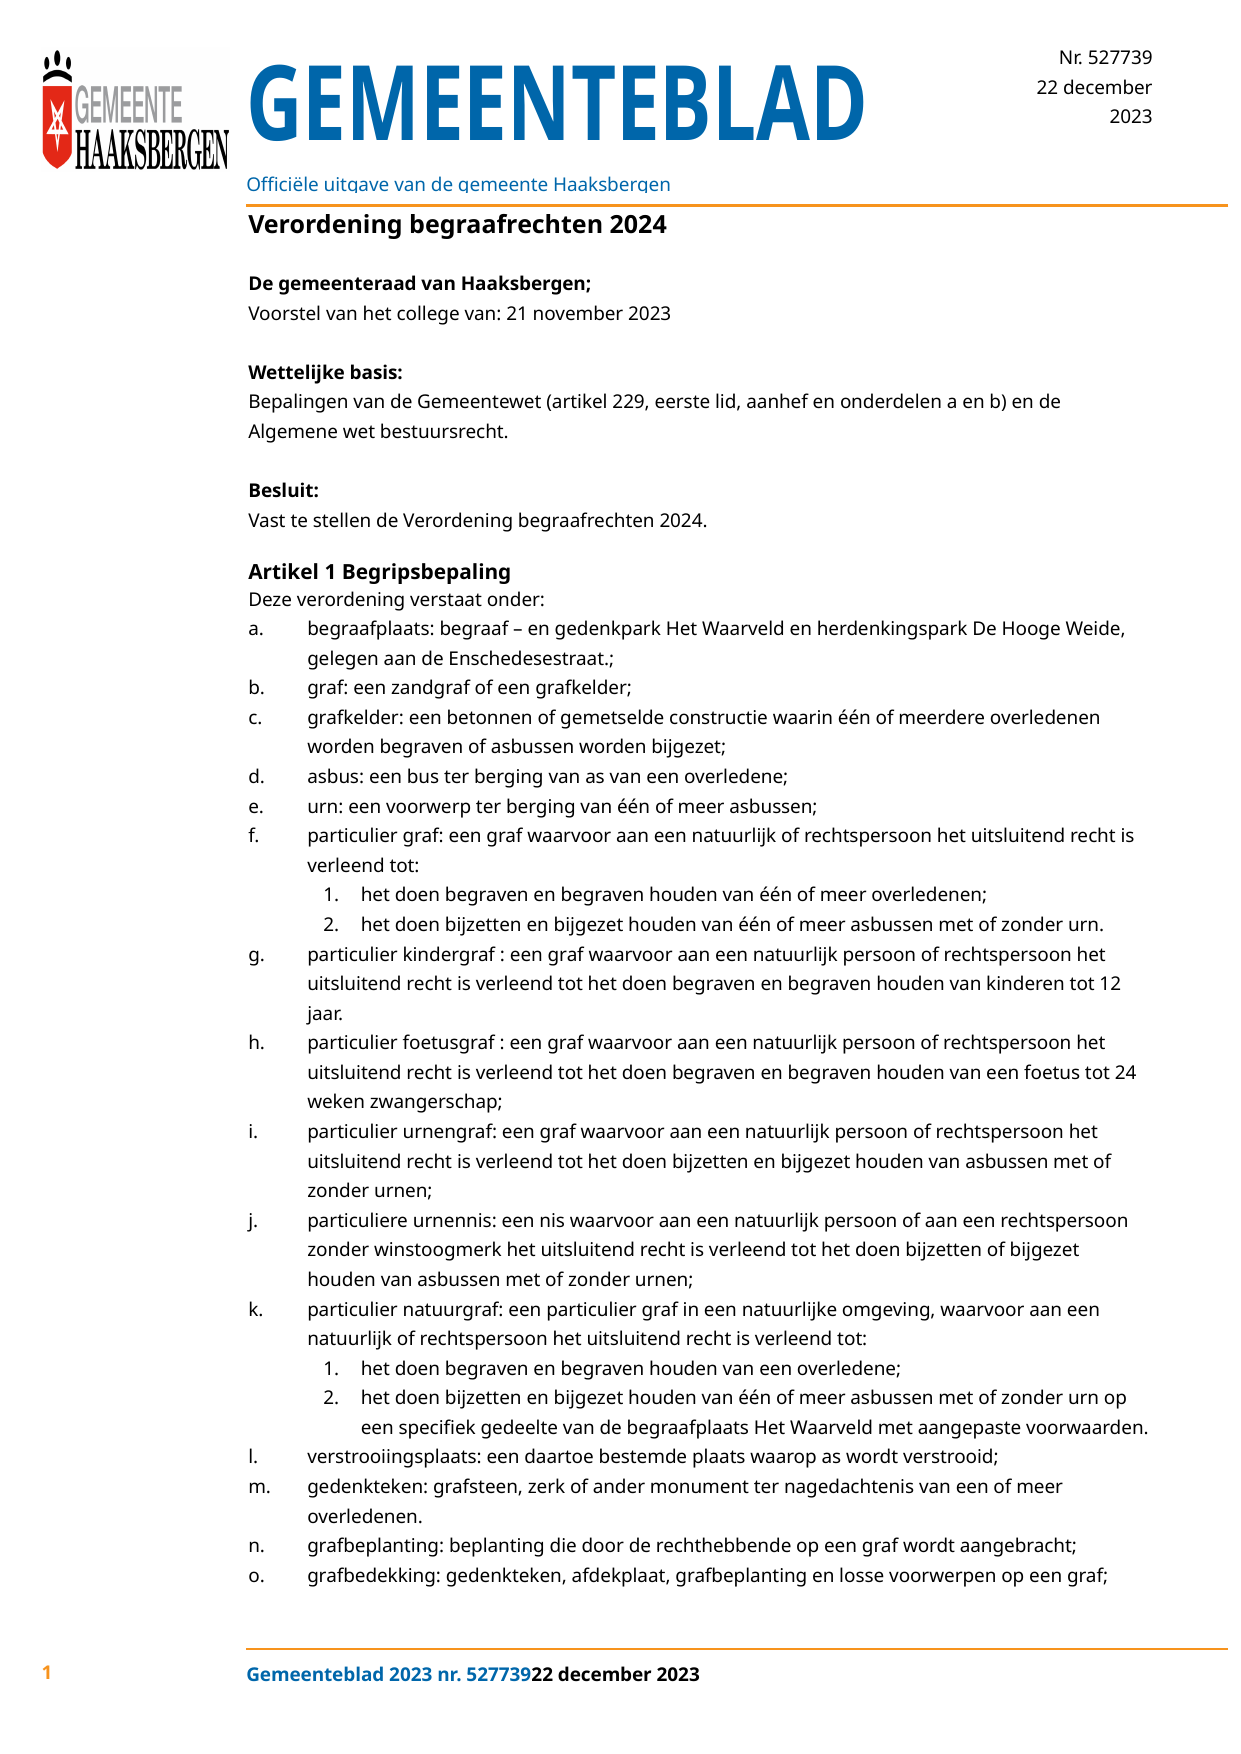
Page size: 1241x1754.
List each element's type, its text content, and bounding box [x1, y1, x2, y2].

list grafbeplanting: beplanting die door de rechthebbende op een graf wordt aangebracht; [248, 1532, 1152, 1558]
list het doen begraven en begraven houden van een overledene; [323, 1355, 1152, 1381]
list grafbedekking: gedenkteken, afdekplaat, grafbeplanting en losse voorwerpen op een graf; [248, 1562, 1152, 1588]
text Bepalingen van de Gemeentewet (artikel 229, eerste lid, aanhef en onderdelen a en b) en de Algemene wet bestuursrecht. [248, 389, 1152, 444]
text Besluit: [248, 477, 1152, 503]
list graf: een zandgraf of een grafkelder; [248, 674, 1152, 700]
list begraafplaats: begraaf – en gedenkpark Het Waarveld en herdenkingspark De Hooge Weide, gelegen aan de Enschedesestraat.; [248, 615, 1152, 671]
list het doen bijzetten en bijgezet houden van één of meer asbussen met of zonder urn. [323, 911, 1152, 937]
text Vast te stellen de Verordening begraafrechten 2024. [248, 507, 1152, 533]
list gedenkteken: grafsteen, zerk of ander monument ter nagedachtenis van een of meer overledenen. [248, 1473, 1152, 1529]
picture [41, 47, 231, 172]
list het doen bijzetten en bijgezet houden van één of meer asbussen met of zonder urn op een specifiek gedeelte van de begraafplaats Het Waarveld met aangepaste voorwaarden. [323, 1384, 1152, 1440]
text Artikel 1 Begripsbepaling [248, 557, 1152, 586]
text Voorstel van het college van: 21 november 2023 [248, 300, 1152, 326]
list particulier urnengraf: een graf waarvoor aan een natuurlijk persoon of rechtspersoon het uitsluitend recht is verleend tot het doen bijzetten en bijgezet houden van asbussen met of zonder urnen; [248, 1118, 1152, 1203]
list grafkelder: een betonnen of gemetselde constructie waarin één of meerdere overledenen worden begraven of asbussen worden bijgezet; [248, 704, 1152, 759]
list particulier foetusgraf : een graf waarvoor aan een natuurlijk persoon of rechtspersoon het uitsluitend recht is verleend tot het doen begraven en begraven houden van een foetus tot 24 weken zwangerschap; [248, 1029, 1152, 1114]
text Deze verordening verstaat onder: [248, 586, 1152, 612]
list particuliere urnennis: een nis waarvoor aan een natuurlijk persoon of aan een rechtspersoon zonder winstoogmerk het uitsluitend recht is verleend tot het doen bijzetten of bijgezet houden van asbussen met of zonder urnen; [248, 1207, 1152, 1292]
list verstrooiingsplaats: een daartoe bestemde plaats waarop as wordt verstrooid; [248, 1444, 1152, 1469]
list particulier graf: een graf waarvoor aan een natuurlijk of rechtspersoon het uitsluitend recht is verleend tot: [248, 822, 1152, 878]
text Verordening begraafrechten 2024 [248, 207, 1152, 241]
text De gemeenteraad van Haaksbergen; [248, 270, 1152, 296]
list particulier kindergraf : een graf waarvoor aan een natuurlijk persoon of rechtspersoon het uitsluitend recht is verleend tot het doen begraven en begraven houden van kinderen tot 12 jaar. [248, 941, 1152, 1026]
text Wettelijke basis: [248, 359, 1152, 385]
list het doen begraven en begraven houden van één of meer overledenen; [323, 882, 1152, 907]
list urn: een voorwerp ter berging van één of meer asbussen; [248, 793, 1152, 819]
list particulier natuurgraf: een particulier graf in een natuurlijke omgeving, waarvoor aan een natuurlijk of rechtspersoon het uitsluitend recht is verleend tot: [248, 1296, 1152, 1351]
list asbus: een bus ter berging van as van een overledene; [248, 763, 1152, 789]
